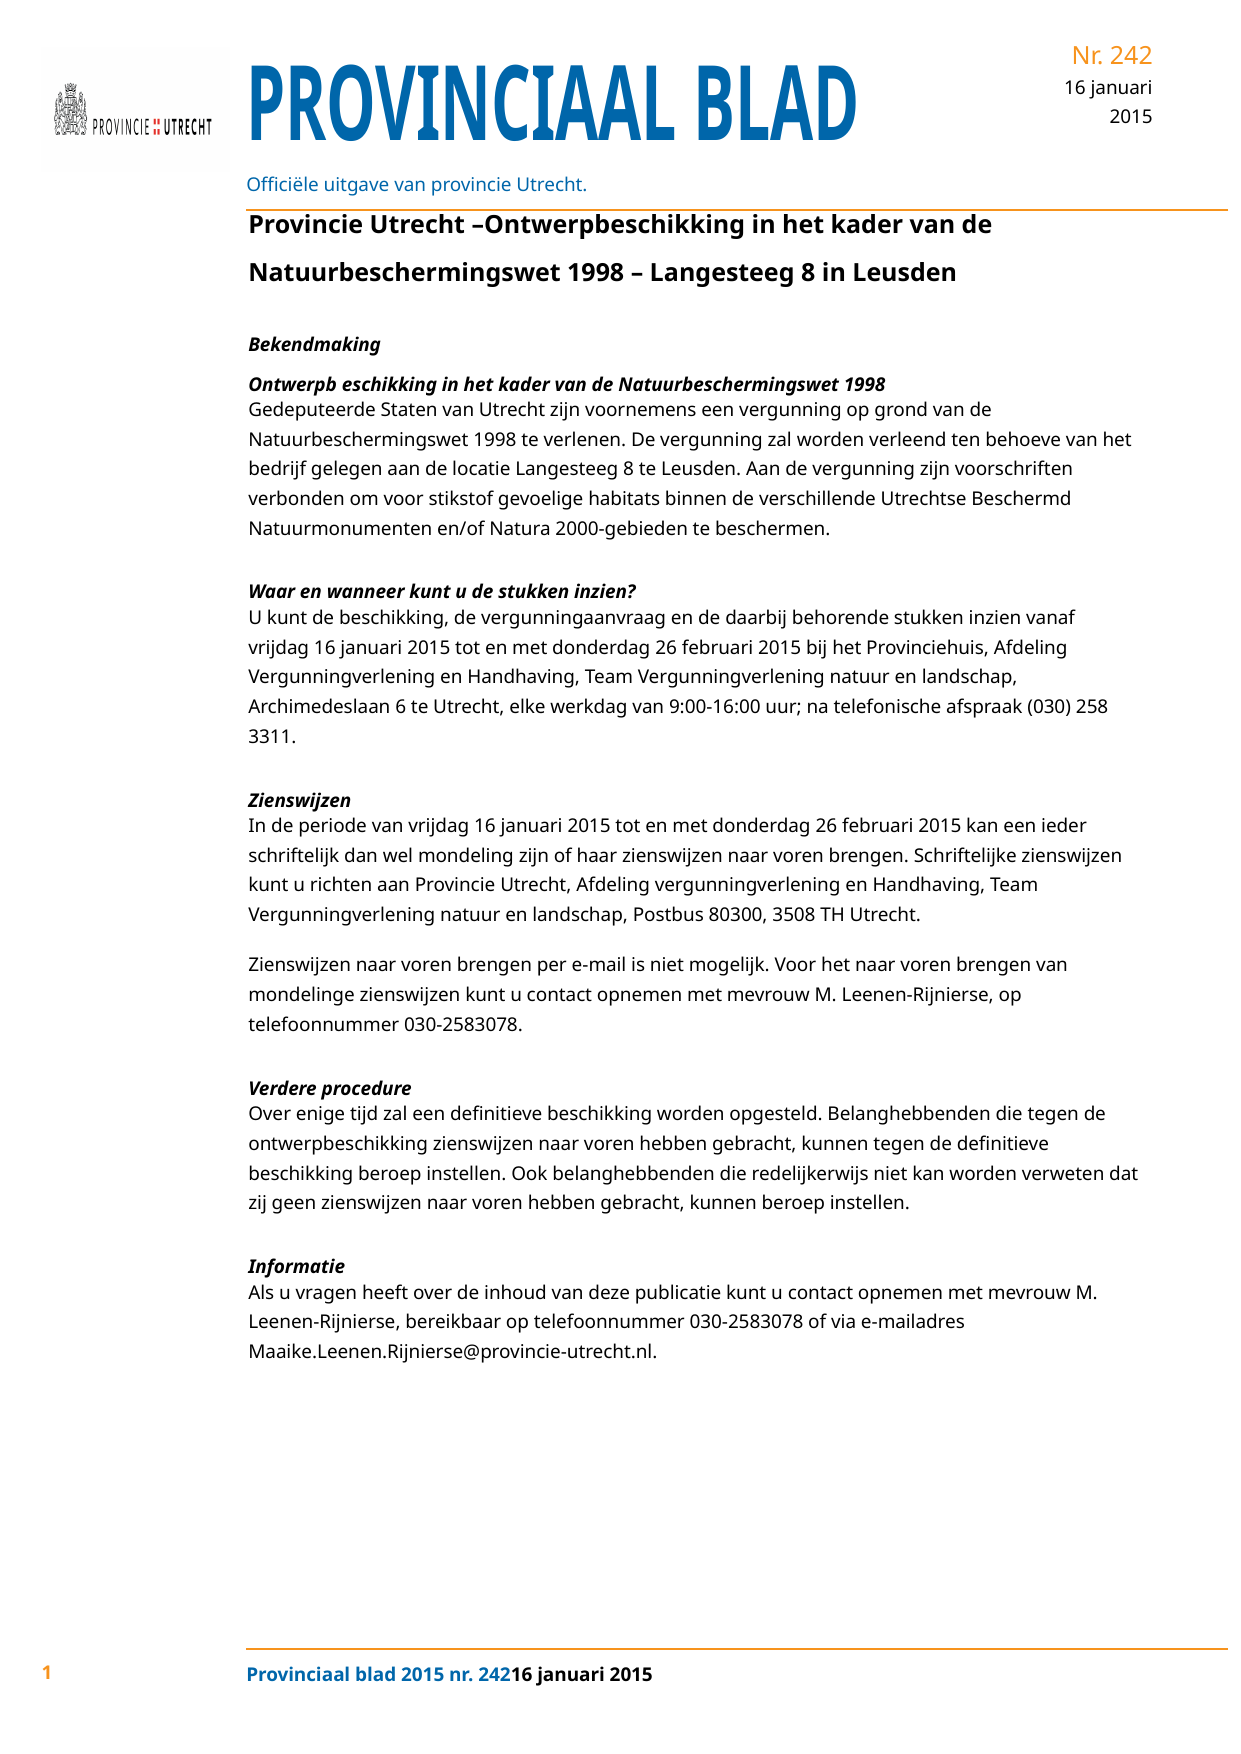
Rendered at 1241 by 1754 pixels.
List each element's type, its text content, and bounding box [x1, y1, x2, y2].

text Informatie [248, 1253, 1152, 1279]
text Verdere procedure [248, 1075, 1152, 1101]
text Zienswijzen naar voren brengen per e-mail is niet mogelijk. Voor het naar voren brengen van mondelinge zienswijzen kunt u contact opnemen met mevrouw M. Leenen-Rijnierse, op telefoonnummer 030-2583078. [248, 952, 1152, 1037]
text Bekendmaking [248, 331, 1152, 357]
text Ontwerpb eschikking in het kader van de Natuurbeschermingswet 1998 [248, 371, 1152, 396]
picture [41, 47, 231, 172]
text Over enige tijd zal een definitieve beschikking worden opgesteld. Belanghebbenden die tegen de ontwerpbeschikking zienswijzen naar voren hebben gebracht, kunnen tegen de definitieve beschikking beroep instellen. Ook belanghebbenden die redelijkerwijs niet kan worden verweten dat zij geen zienswijzen naar voren hebben gebracht, kunnen beroep instellen. [248, 1101, 1152, 1215]
text Gedeputeerde Staten van Utrecht zijn voornemens een vergunning op grond van de Natuurbeschermingswet 1998 te verlenen. De vergunning zal worden verleend ten behoeve van het bedrijf gelegen aan de locatie Langesteeg 8 te Leusden. Aan de vergunning zijn voorschriften verbonden om voor stikstof gevoelige habitats binnen de verschillende Utrechtse Beschermd Natuurmonumenten en/of Natura 2000-gebieden te beschermen. [248, 396, 1152, 541]
text U kunt de beschikking, de vergunningaanvraag en de daarbij behorende stukken inzien vanaf vrijdag 16 januari 2015 tot en met donderdag 26 februari 2015 bij het Provinciehuis, Afdeling Vergunningverlening en Handhaving, Team Vergunningverlening natuur en landschap, Archimedeslaan 6 te Utrecht, elke werkdag van 9:00-16:00 uur; na telefonische afspraak (030) 258 3311. [248, 604, 1152, 748]
text Zienswijzen [248, 787, 1152, 812]
text Waar en wanneer kunt u de stukken inzien? [248, 579, 1152, 604]
text In de periode van vrijdag 16 januari 2015 tot en met donderdag 26 februari 2015 kan een ieder schriftelijk dan wel mondeling zijn of haar zienswijzen naar voren brengen. Schriftelijke zienswijzen kunt u richten aan Provincie Utrecht, Afdeling vergunningverlening en Handhaving, Team Vergunningverlening natuur en landschap, Postbus 80300, 3508 TH Utrecht. [248, 812, 1152, 927]
text Provincie Utrecht –Ontwerpbeschikking in het kader van de Natuurbeschermingswet 1998 – Langesteeg 8 in Leusden [248, 211, 1152, 288]
text Als u vragen heeft over de inhoud van deze publicatie kunt u contact opnemen met mevrouw M. Leenen-Rijnierse, bereikbaar op telefoonnummer 030-2583078 of via e-mailadres Maaike.Leenen.Rijnierse@provincie-utrecht.nl. [248, 1279, 1152, 1364]
